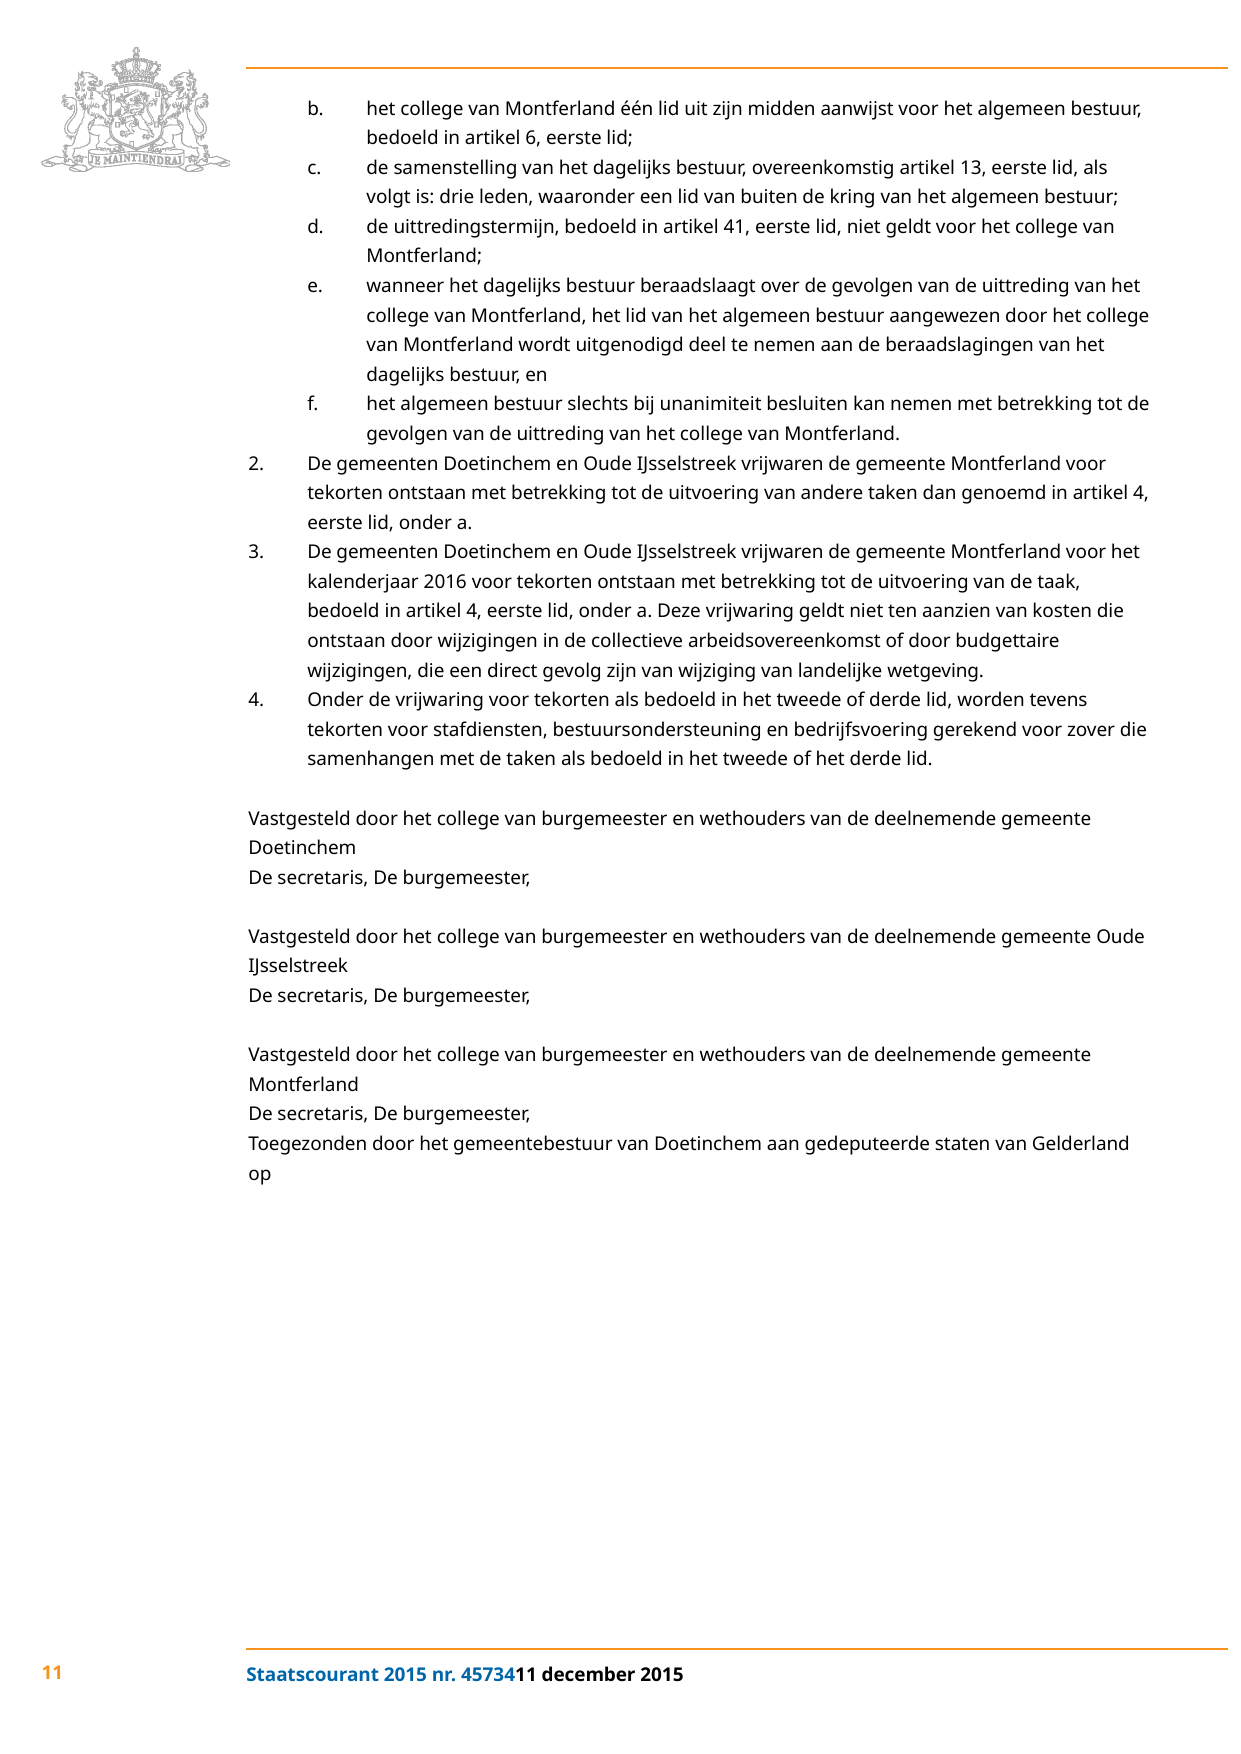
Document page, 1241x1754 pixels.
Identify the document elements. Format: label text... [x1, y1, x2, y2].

text Vastgesteld door het college van burgemeester en wethouders van de deelnemende gemeente Doetinchem [248, 805, 1152, 860]
text Vastgesteld door het college van burgemeester en wethouders van de deelnemende gemeente Montferland [248, 1041, 1152, 1097]
list Onder de vrijwaring voor tekorten als bedoeld in het tweede of derde lid, worden tevens tekorten voor stafdiensten, bestuursondersteuning en bedrijfsvoering gerekend voor zover die samenhangen met de taken als bedoeld in het tweede of het derde lid. [248, 686, 1152, 771]
list het college van Montferland één lid uit zijn midden aanwijst voor het algemeen bestuur, bedoeld in artikel 6, eerste lid; [307, 95, 1152, 150]
list de uittredingstermijn, bedoeld in artikel 41, eerste lid, niet geldt voor het college van Montferland; [307, 213, 1152, 268]
list De gemeenten Doetinchem en Oude IJsselstreek vrijwaren de gemeente Montferland voor tekorten ontstaan met betrekking tot de uitvoering van andere taken dan genoemd in artikel 4, eerste lid, onder a. [248, 450, 1152, 535]
text Vastgesteld door het college van burgemeester en wethouders van de deelnemende gemeente Oude IJsselstreek [248, 923, 1152, 978]
picture [41, 47, 231, 172]
text De secretaris, De burgemeester, [248, 982, 1152, 1008]
list wanneer het dagelijks bestuur beraadslaagt over de gevolgen van de uittreding van het college van Montferland, het lid van het algemeen bestuur aangewezen door het college van Montferland wordt uitgenodigd deel te nemen aan de beraadslagingen van het dagelijks bestuur, en [307, 272, 1152, 387]
list De gemeenten Doetinchem en Oude IJsselstreek vrijwaren de gemeente Montferland voor het kalenderjaar 2016 voor tekorten ontstaan met betrekking tot de uitvoering van de taak, bedoeld in artikel 4, eerste lid, onder a. Deze vrijwaring geldt niet ten aanzien van kosten die ontstaan door wijzigingen in de collectieve arbeidsovereenkomst of door budgettaire wijzigingen, die een direct gevolg zijn van wijziging van landelijke wetgeving. [248, 538, 1152, 683]
text Toegezonden door het gemeentebestuur van Doetinchem aan gedeputeerde staten van Gelderland op [248, 1130, 1152, 1186]
text De secretaris, De burgemeester, [248, 1101, 1152, 1126]
list het algemeen bestuur slechts bij unanimiteit besluiten kan nemen met betrekking tot de gevolgen van de uittreding van het college van Montferland. [307, 391, 1152, 446]
list de samenstelling van het dagelijks bestuur, overeenkomstig artikel 13, eerste lid, als volgt is: drie leden, waaronder een lid van buiten de kring van het algemeen bestuur; [307, 154, 1152, 209]
text De secretaris, De burgemeester, [248, 864, 1152, 890]
